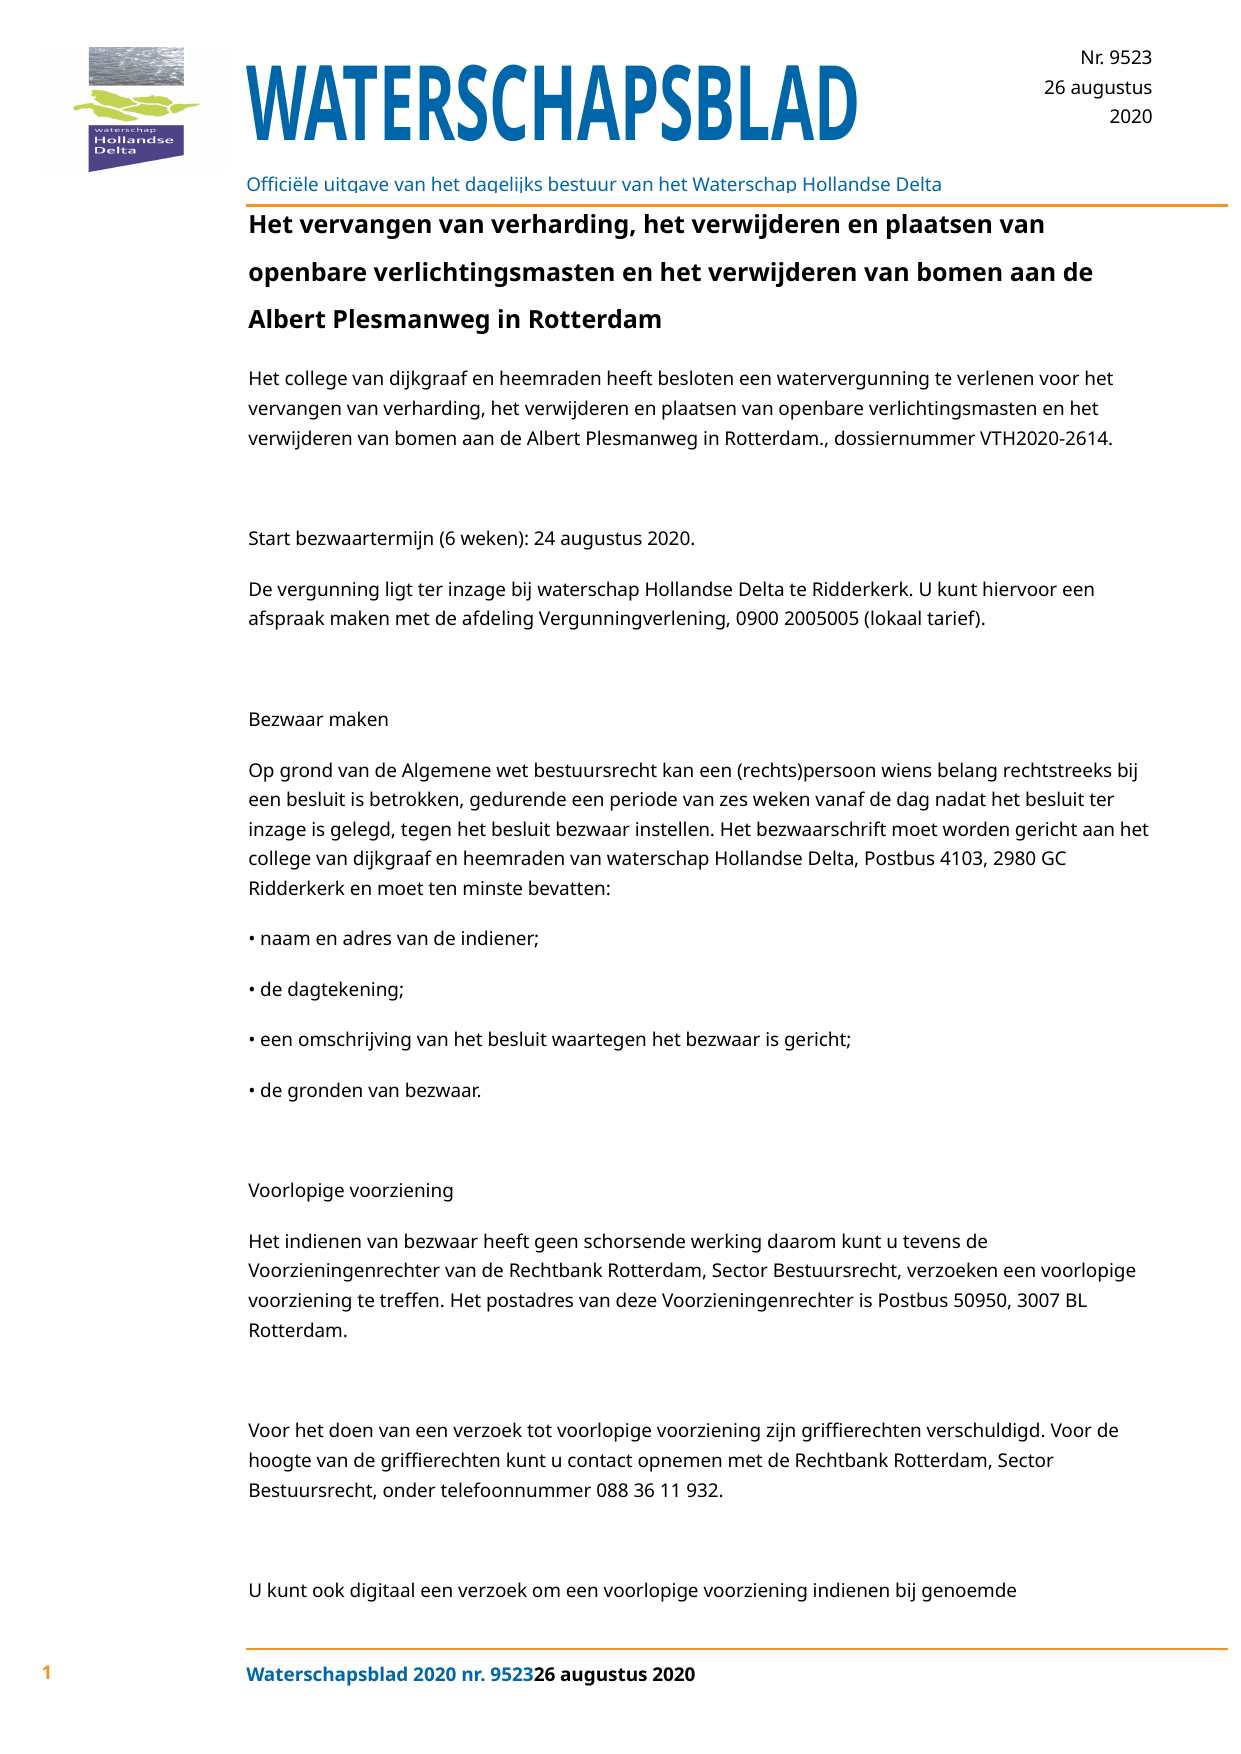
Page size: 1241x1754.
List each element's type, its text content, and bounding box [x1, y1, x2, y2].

text Het vervangen van verharding, het verwijderen en plaatsen van openbare verlichtingsmasten en het verwijderen van bomen aan de Albert Plesmanweg in Rotterdam [248, 207, 1152, 336]
text Het college van dijkgraaf en heemraden heeft besloten een watervergunning te verlenen voor het vervangen van verharding, het verwijderen en plaatsen van openbare verlichtingsmasten en het verwijderen van bomen aan de Albert Plesmanweg in Rotterdam., dossiernummer VTH2020-2614. [248, 366, 1152, 450]
text U kunt ook digitaal een verzoek om een voorlopige voorziening indienen bij genoemde [248, 1578, 1152, 1603]
text Voor het doen van een verzoek tot voorlopige voorziening zijn griffierechten verschuldigd. Voor de hoogte van de griffierechten kunt u contact opnemen met de Rechtbank Rotterdam, Sector Bestuursrecht, onder telefoonnummer 088 36 11 932. [248, 1418, 1152, 1502]
text • de gronden van bezwaar. [248, 1077, 1152, 1102]
text Voorlopige voorziening [248, 1178, 1152, 1203]
text Start bezwaartermijn (6 weken): 24 augustus 2020. [248, 526, 1152, 551]
text • de dagtekening; [248, 976, 1152, 1002]
text Het indienen van bezwaar heeft geen schorsende werking daarom kunt u tevens de Voorzieningenrechter van de Rechtbank Rotterdam, Sector Bestuursrecht, verzoeken een voorlopige voorziening te treffen. Het postadres van deze Voorzieningenrechter is Postbus 50950, 3007 BL Rotterdam. [248, 1228, 1152, 1342]
text • een omschrijving van het besluit waartegen het bezwaar is gericht; [248, 1026, 1152, 1052]
text • naam en adres van de indiener; [248, 926, 1152, 951]
text Op grond van de Algemene wet bestuursrecht kan een (rechts)persoon wiens belang rechtstreeks bij een besluit is betrokken, gedurende een periode van zes weken vanaf de dag nadat het besluit ter inzage is gelegd, tegen het besluit bezwaar instellen. Het bezwaarschrift moet worden gericht aan het college van dijkgraaf en heemraden van waterschap Hollandse Delta, Postbus 4103, 2980 GC Ridderkerk en moet ten minste bevatten: [248, 757, 1152, 901]
text Bezwaar maken [248, 706, 1152, 732]
text De vergunning ligt ter inzage bij waterschap Hollandse Delta te Ridderkerk. U kunt hiervoor een afspraak maken met de afdeling Vergunningverlening, 0900 2005005 (lokaal tarief). [248, 576, 1152, 631]
picture [41, 47, 231, 172]
